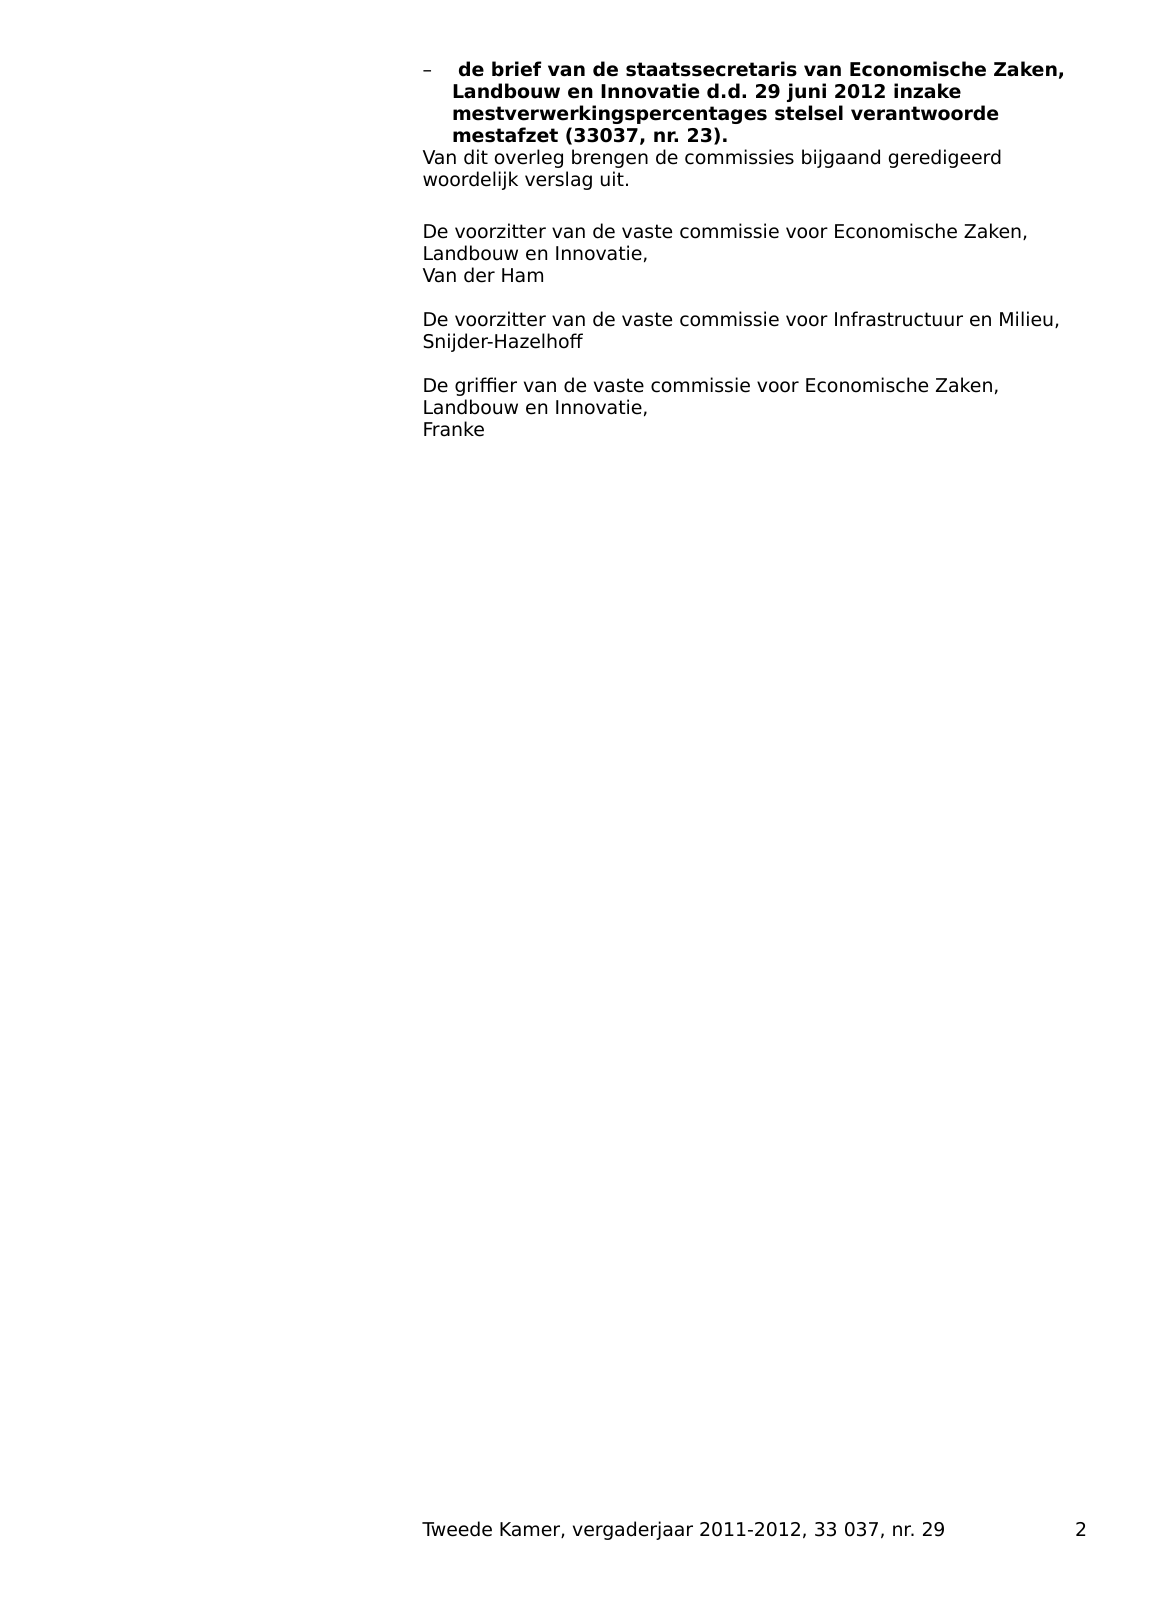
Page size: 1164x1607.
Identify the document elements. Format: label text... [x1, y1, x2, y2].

text De voorzitter van de vaste commissie voor Infrastructuur en Milieu, Snijder-Hazelhoff [422, 309, 1087, 353]
text De griffier van de vaste commissie voor Economische Zaken, Landbouw en Innovatie, Franke [422, 375, 1087, 441]
text – de brief van de staatssecretaris van Economische Zaken, Landbouw en Innovatie d.d. 29 juni 2012 inzake mestverwerkingspercentages stelsel verantwoorde mestafzet (33037, nr. 23). [422, 59, 1087, 147]
text De voorzitter van de vaste commissie voor Economische Zaken, Landbouw en Innovatie, Van der Ham [422, 221, 1087, 287]
text Van dit overleg brengen de commissies bijgaand geredigeerd woordelijk verslag uit. [422, 147, 1087, 191]
